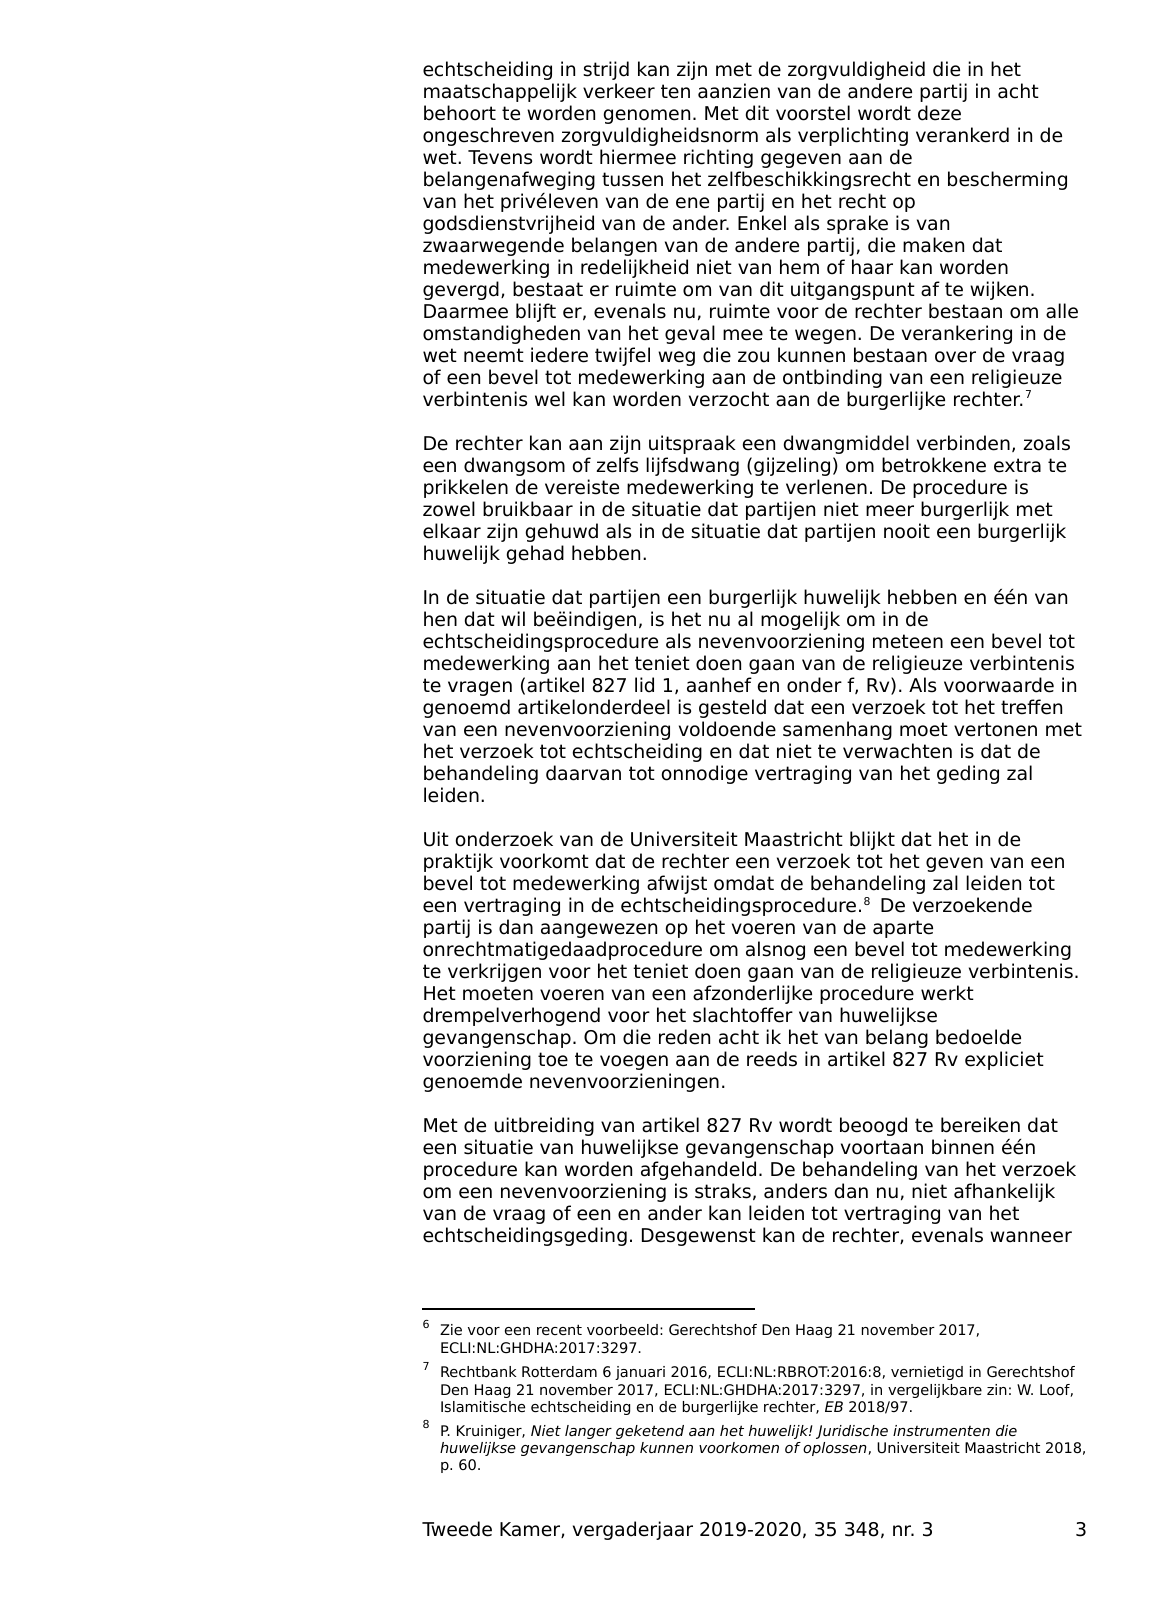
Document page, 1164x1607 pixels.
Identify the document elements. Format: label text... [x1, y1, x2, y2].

text In de situatie dat partijen een burgerlijk huwelijk hebben en één van hen dat wil beëindigen, is het nu al mogelijk om in de echtscheidingsprocedure als nevenvoorziening meteen een bevel tot medewerking aan het teniet doen gaan van de religieuze verbintenis te vragen (artikel 827 lid 1, aanhef en onder f, Rv). Als voorwaarde in genoemd artikelonderdeel is gesteld dat een verzoek tot het treffen van een nevenvoorziening voldoende samenhang moet vertonen met het verzoek tot echtscheiding en dat niet te verwachten is dat de behandeling daarvan tot onnodige vertraging van het geding zal leiden. [422, 587, 1087, 807]
text Uit onderzoek van de Universiteit Maastricht blijkt dat het in de praktijk voorkomt dat de rechter een verzoek tot het geven van een bevel tot medewerking afwijst omdat de behandeling zal leiden tot een vertraging in de echtscheidingsprocedure. De verzoekende partij is dan aangewezen op het voeren van de aparte onrechtmatigedaadprocedure om alsnog een bevel tot medewerking te verkrijgen voor het teniet doen gaan van de religieuze verbintenis. Het moeten voeren van een afzonderlijke procedure werkt drempelverhogend voor het slachtoffer van huwelijkse gevangenschap. Om die reden acht ik het van belang bedoelde voorziening toe te voegen aan de reeds in artikel 827 Rv expliciet genoemde nevenvoorzieningen. [422, 829, 1087, 1093]
text P. Kruiniger, Niet langer geketend aan het huwelijk! Juridische instrumenten die huwelijkse gevangenschap kunnen voorkomen of oplossen, Universiteit Maastricht 2018, p. 60. [422, 1418, 1087, 1474]
text Met de uitbreiding van artikel 827 Rv wordt beoogd te bereiken dat een situatie van huwelijkse gevangenschap voortaan binnen één procedure kan worden afgehandeld. De behandeling van het verzoek om een nevenvoorziening is straks, anders dan nu, niet afhankelijk van de vraag of een en ander kan leiden tot vertraging van het echtscheidingsgeding. Desgewenst kan de rechter, evenals wanneer [422, 1115, 1087, 1247]
text Zie voor een recent voorbeeld: Gerechtshof Den Haag 21 november 2017, ECLI:NL:GHDHA:2017:3297. [422, 1318, 1087, 1357]
text echtscheiding in strijd kan zijn met de zorgvuldigheid die in het maatschappelijk verkeer ten aanzien van de andere partij in acht behoort te worden genomen. Met dit voorstel wordt deze ongeschreven zorgvuldigheidsnorm als verplichting verankerd in de wet. Tevens wordt hiermee richting gegeven aan de belangenafweging tussen het zelfbeschikkingsrecht en bescherming van het privéleven van de ene partij en het recht op godsdienstvrijheid van de ander. Enkel als sprake is van zwaarwegende belangen van de andere partij, die maken dat medewerking in redelijkheid niet van hem of haar kan worden gevergd, bestaat er ruimte om van dit uitgangspunt af te wijken. Daarmee blijft er, evenals nu, ruimte voor de rechter bestaan om alle omstandigheden van het geval mee te wegen. De verankering in de wet neemt iedere twijfel weg die zou kunnen bestaan over de vraag of een bevel tot medewerking aan de ontbinding van een religieuze verbintenis wel kan worden verzocht aan de burgerlijke rechter. [422, 59, 1087, 411]
text Rechtbank Rotterdam 6 januari 2016, ECLI:NL:RBROT:2016:8, vernietigd in Gerechtshof Den Haag 21 november 2017, ECLI:NL:GHDHA:2017:3297, in vergelijkbare zin: W. Loof, Islamitische echtscheiding en de burgerlijke rechter, EB 2018/97. [422, 1360, 1087, 1416]
text De rechter kan aan zijn uitspraak een dwangmiddel verbinden, zoals een dwangsom of zelfs lijfsdwang (gijzeling) om betrokkene extra te prikkelen de vereiste medewerking te verlenen. De procedure is zowel bruikbaar in de situatie dat partijen niet meer burgerlijk met elkaar zijn gehuwd als in de situatie dat partijen nooit een burgerlijk huwelijk gehad hebben. [422, 433, 1087, 565]
